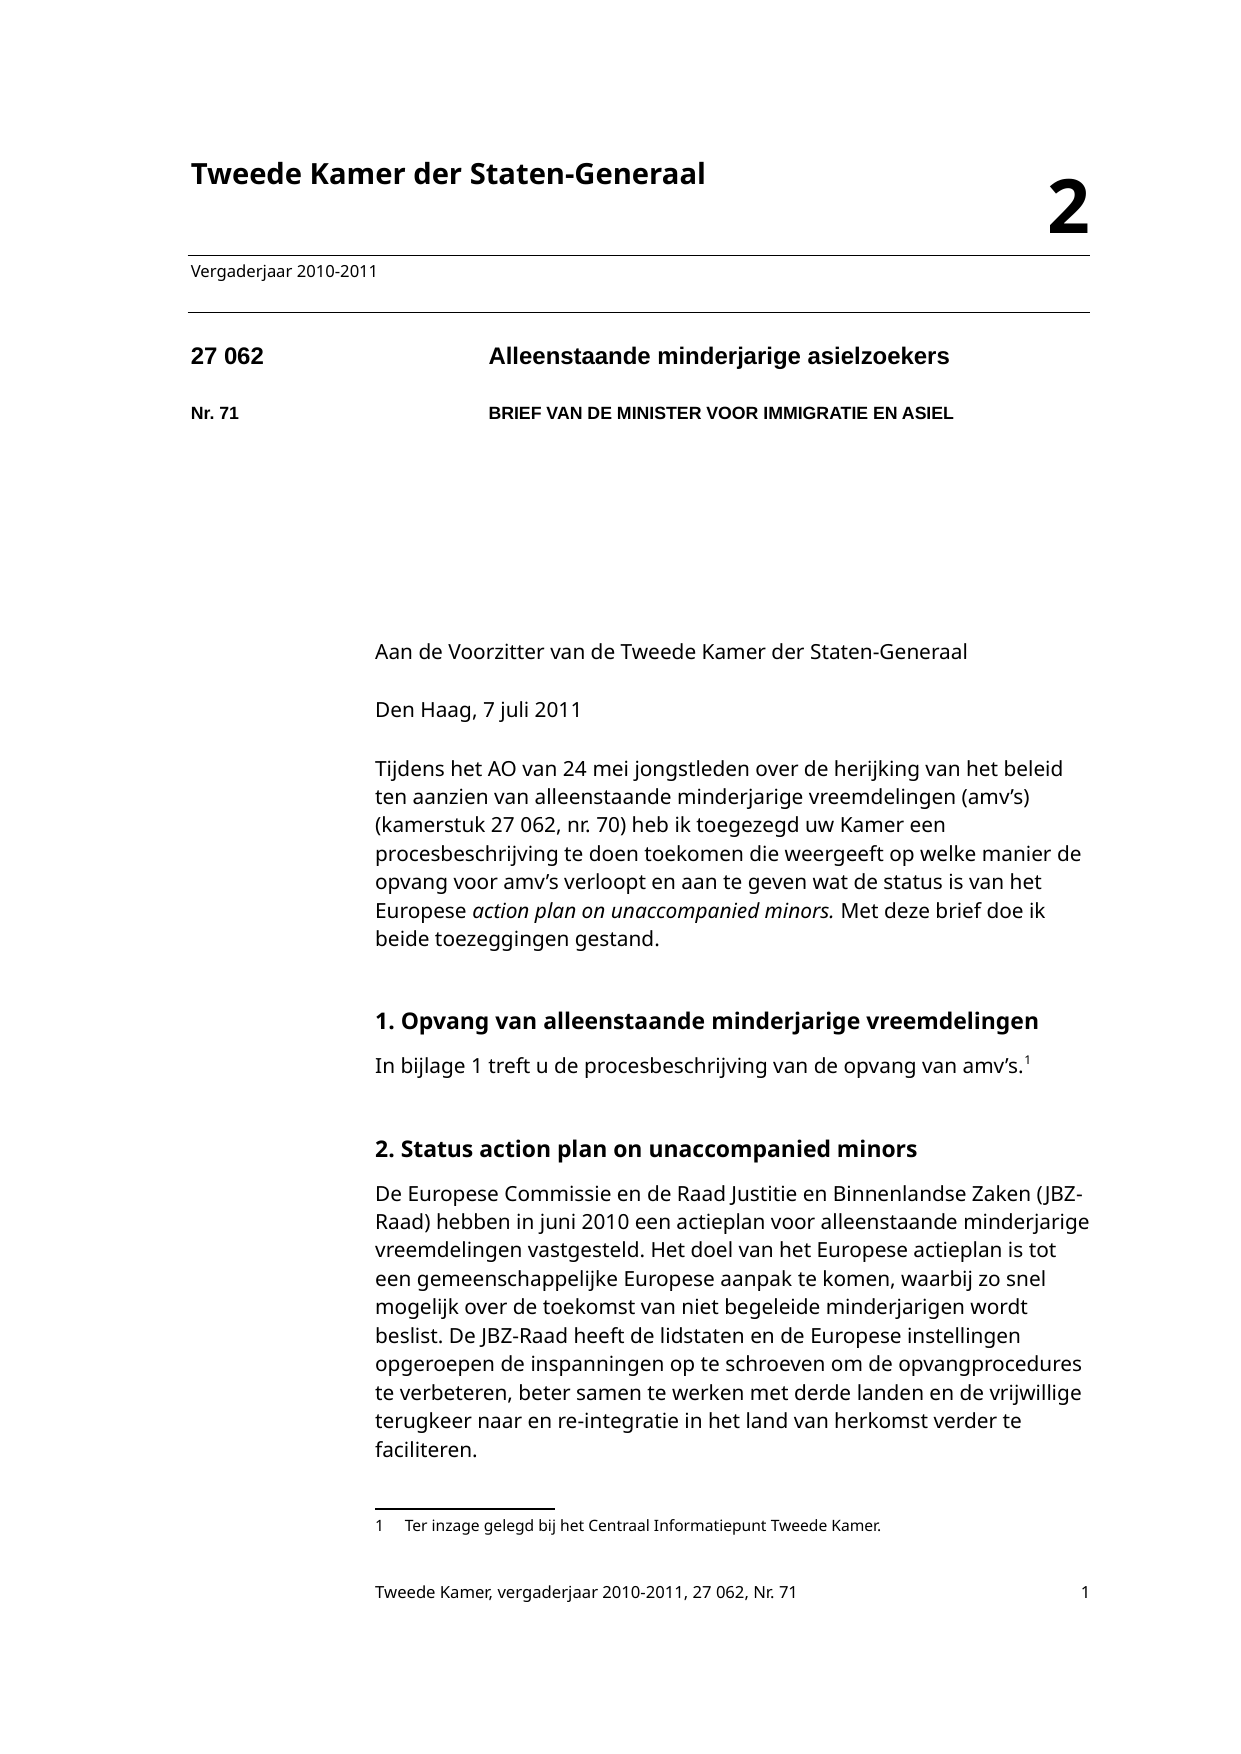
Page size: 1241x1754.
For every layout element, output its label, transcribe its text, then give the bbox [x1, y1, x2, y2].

table_cell Vergaderjaar 2010-2011 [188, 256, 485, 312]
table_cell Nr. 71 [188, 399, 485, 518]
table_header 2 [910, 150, 1090, 255]
text De Europese Commissie en de Raad Justitie en Binnenlandse Zaken (JBZ-Raad) hebben in juni 2010 een actieplan voor alleenstaande minderjarige vreemdelingen vastgesteld. Het doel van het Europese actieplan is tot een gemeenschappelijke Europese aanpak te komen, waarbij zo snel mogelijk over de toekomst van niet begeleide minderjarigen wordt beslist. De JBZ-Raad heeft de lidstaten en de Europese instellingen opgeroepen de inspanningen op te schroeven om de opvangprocedures te verbeteren, beter samen te werken met derde landen en de vrijwillige terugkeer naar en re-integratie in het land van herkomst verder te faciliteren. [375, 1179, 1090, 1463]
text Aan de Voorzitter van de Tweede Kamer der Staten-Generaal [375, 637, 1090, 665]
text In bijlage 1 treft u de procesbeschrijving van de opvang van amv’s. [375, 1052, 1090, 1080]
subtitle 1. Opvang van alleenstaande minderjarige vreemdelingen [375, 1005, 1090, 1037]
table_cell [188, 313, 485, 339]
table_header Tweede Kamer der Staten-Generaal [188, 150, 909, 255]
subtitle 2. Status action plan on unaccompanied minors [375, 1132, 1090, 1164]
text Ter inzage gelegd bij het Centraal Informatiepunt Tweede Kamer. [375, 1508, 1090, 1536]
table_cell [485, 256, 1090, 312]
table_cell 27 062 [188, 339, 485, 399]
table_cell BRIEF VAN DE MINISTER VOOR IMMIGRATIE EN ASIEL [485, 399, 1090, 518]
text Den Haag, 7 juli 2011 [375, 695, 1090, 724]
table_cell [485, 313, 1090, 339]
table_cell Alleenstaande minderjarige asielzoekers [485, 339, 1090, 399]
text Tijdens het AO van 24 mei jongstleden over de herijking van het beleid ten aanzien van alleenstaande minderjarige vreemdelingen (amv’s) (kamerstuk 27 062, nr. 70) heb ik toegezegd uw Kamer een procesbeschrijving te doen toekomen die weergeeft op welke manier de opvang voor amv’s verloopt en aan te geven wat de status is van het Europese action plan on unaccompanied minors. Met deze brief doe ik beide toezeggingen gestand. [375, 754, 1090, 953]
